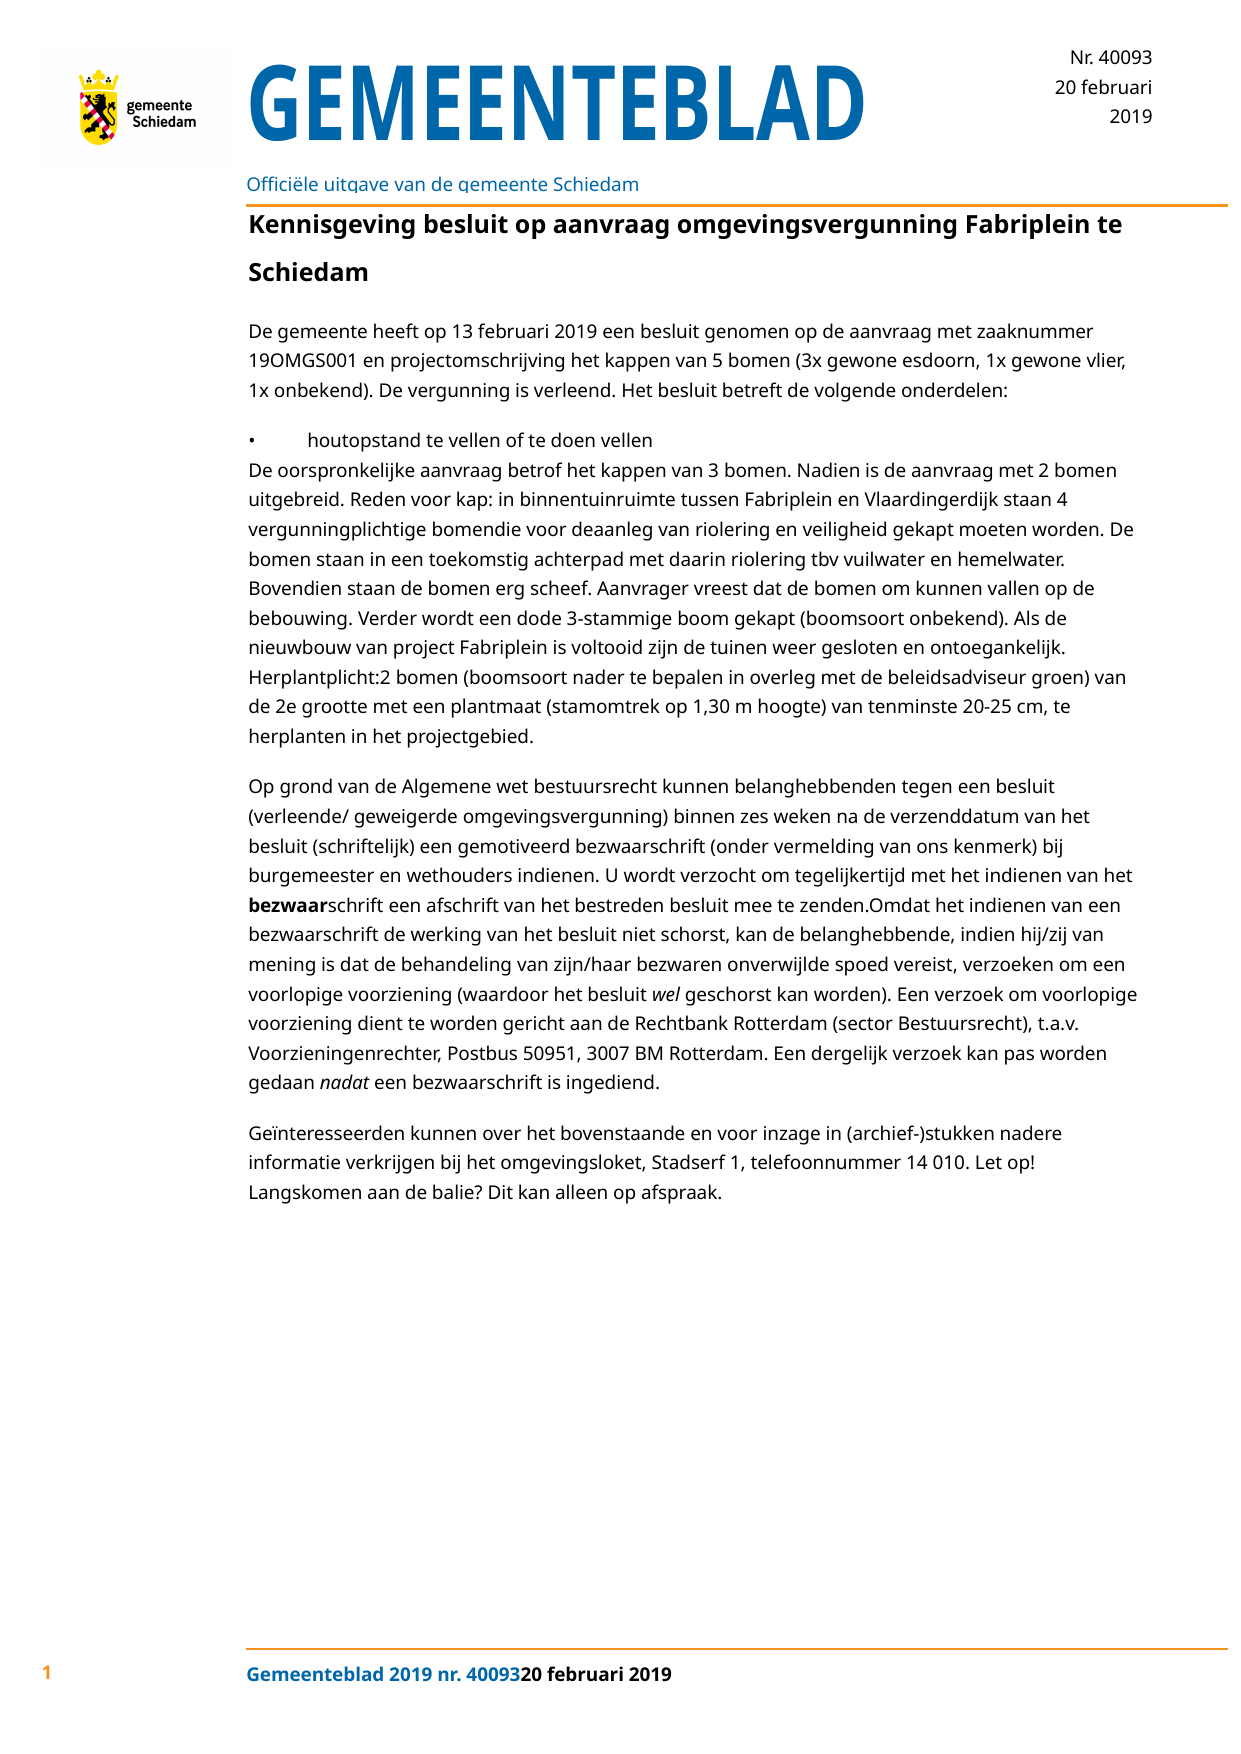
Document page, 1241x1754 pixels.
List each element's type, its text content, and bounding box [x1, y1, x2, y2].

text Geïnteresseerden kunnen over het bovenstaande en voor inzage in (archief-)stukken nadere informatie verkrijgen bij het omgevingsloket, Stadserf 1, telefoonnummer 14 010. Let op! Langskomen aan de balie? Dit kan alleen op afspraak. [248, 1120, 1152, 1205]
list houtopstand te vellen of te doen vellen [248, 427, 1152, 453]
picture [41, 47, 231, 172]
text De oorspronkelijke aanvraag betrof het kappen van 3 bomen. Nadien is de aanvraag met 2 bomen uitgebreid. Reden voor kap: in binnentuinruimte tussen Fabriplein en Vlaardingerdijk staan 4 vergunningplichtige bomendie voor deaanleg van riolering en veiligheid gekapt moeten worden. De bomen staan in een toekomstig achterpad met daarin riolering tbv vuilwater en hemelwater. Bovendien staan de bomen erg scheef. Aanvrager vreest dat de bomen om kunnen vallen op de bebouwing. Verder wordt een dode 3-stammige boom gekapt (boomsoort onbekend). Als de nieuwbouw van project Fabriplein is voltooid zijn de tuinen weer gesloten en ontoegankelijk. Herplantplicht:2 bomen (boomsoort nader te bepalen in overleg met de beleidsadviseur groen) van de 2e grootte met een plantmaat (stamomtrek op 1,30 m hoogte) van tenminste 20-25 cm, te herplanten in het projectgebied. [248, 457, 1152, 749]
text Kennisgeving besluit op aanvraag omgevingsvergunning Fabriplein te Schiedam [248, 207, 1152, 288]
text Op grond van de Algemene wet bestuursrecht kunnen belanghebbenden tegen een besluit (verleende/ geweigerde omgevingsvergunning) binnen zes weken na de verzenddatum van het besluit (schriftelijk) een gemotiveerd bezwaarschrift (onder vermelding van ons kenmerk) bij burgemeester en wethouders indienen. U wordt verzocht om tegelijkertijd met het indienen van het bezwaarschrift een afschrift van het bestreden besluit mee te zenden.Omdat het indienen van een bezwaarschrift de werking van het besluit niet schorst, kan de belanghebbende, indien hij/zij van mening is dat de behandeling van zijn/haar bezwaren onverwijlde spoed vereist, verzoeken om een voorlopige voorziening (waardoor het besluit wel geschorst kan worden). Een verzoek om voorlopige voorziening dient te worden gericht aan de Rechtbank Rotterdam (sector Bestuursrecht), t.a.v. Voorzieningenrechter, Postbus 50951, 3007 BM Rotterdam. Een dergelijk verzoek kan pas worden gedaan nadat een bezwaarschrift is ingediend. [248, 774, 1152, 1095]
text De gemeente heeft op 13 februari 2019 een besluit genomen op de aanvraag met zaaknummer 19OMGS001 en projectomschrijving het kappen van 5 bomen (3x gewone esdoorn, 1x gewone vlier, 1x onbekend). De vergunning is verleend. Het besluit betreft de volgende onderdelen: [248, 318, 1152, 403]
